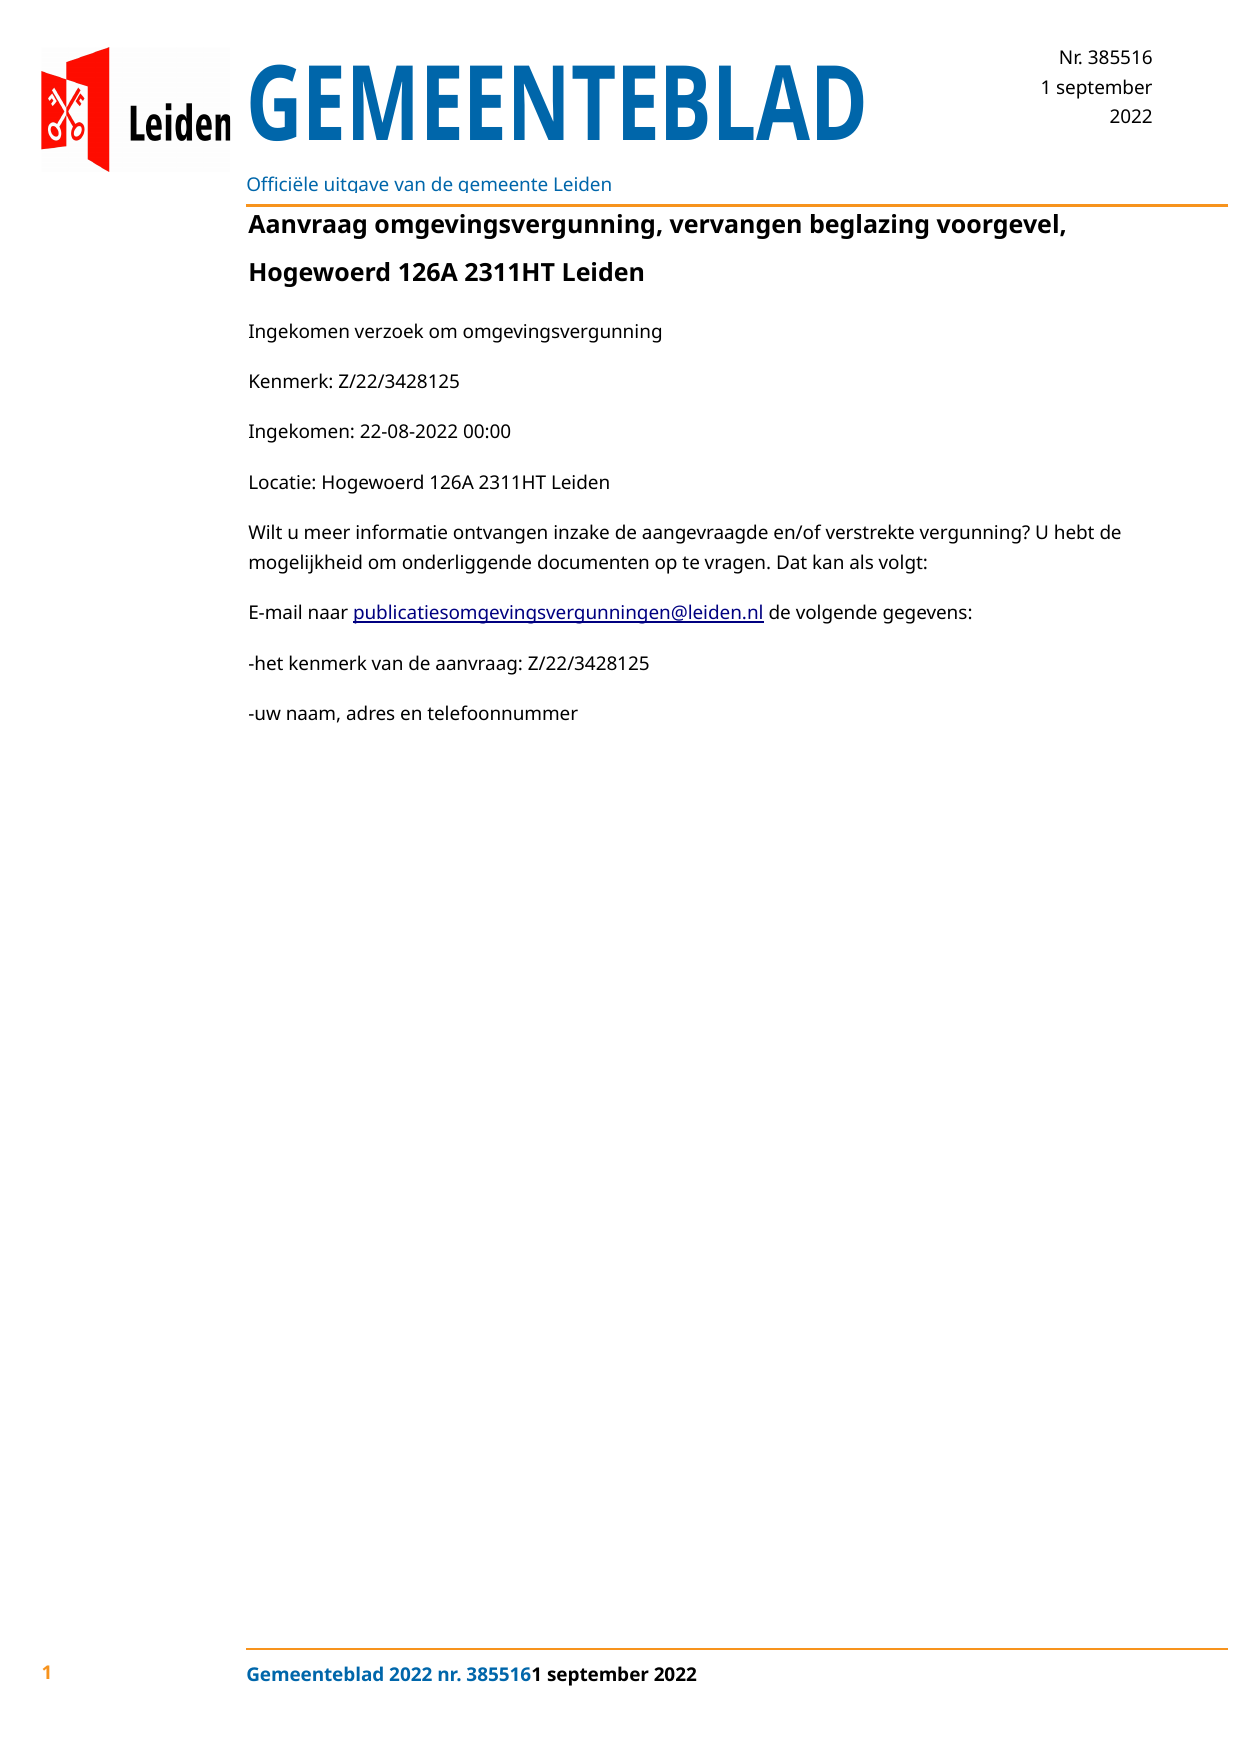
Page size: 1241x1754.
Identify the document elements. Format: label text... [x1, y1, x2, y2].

text E-mail naar publicatiesomgevingsvergunningen@leiden.nl de volgende gegevens: [248, 599, 1152, 625]
picture [41, 47, 231, 172]
text -uw naam, adres en telefoonnummer [248, 700, 1152, 726]
text Ingekomen: 22-08-2022 00:00 [248, 419, 1152, 444]
text Aanvraag omgevingsvergunning, vervangen beglazing voorgevel, Hogewoerd 126A 2311HT Leiden [248, 207, 1152, 288]
text Ingekomen verzoek om omgevingsvergunning [248, 318, 1152, 344]
text Kenmerk: Z/22/3428125 [248, 368, 1152, 394]
text Locatie: Hogewoerd 126A 2311HT Leiden [248, 469, 1152, 495]
text Wilt u meer informatie ontvangen inzake de aangevraagde en/of verstrekte vergunning? U hebt de mogelijkheid om onderliggende documenten op te vragen. Dat kan als volgt: [248, 519, 1152, 575]
text -het kenmerk van de aanvraag: Z/22/3428125 [248, 650, 1152, 676]
